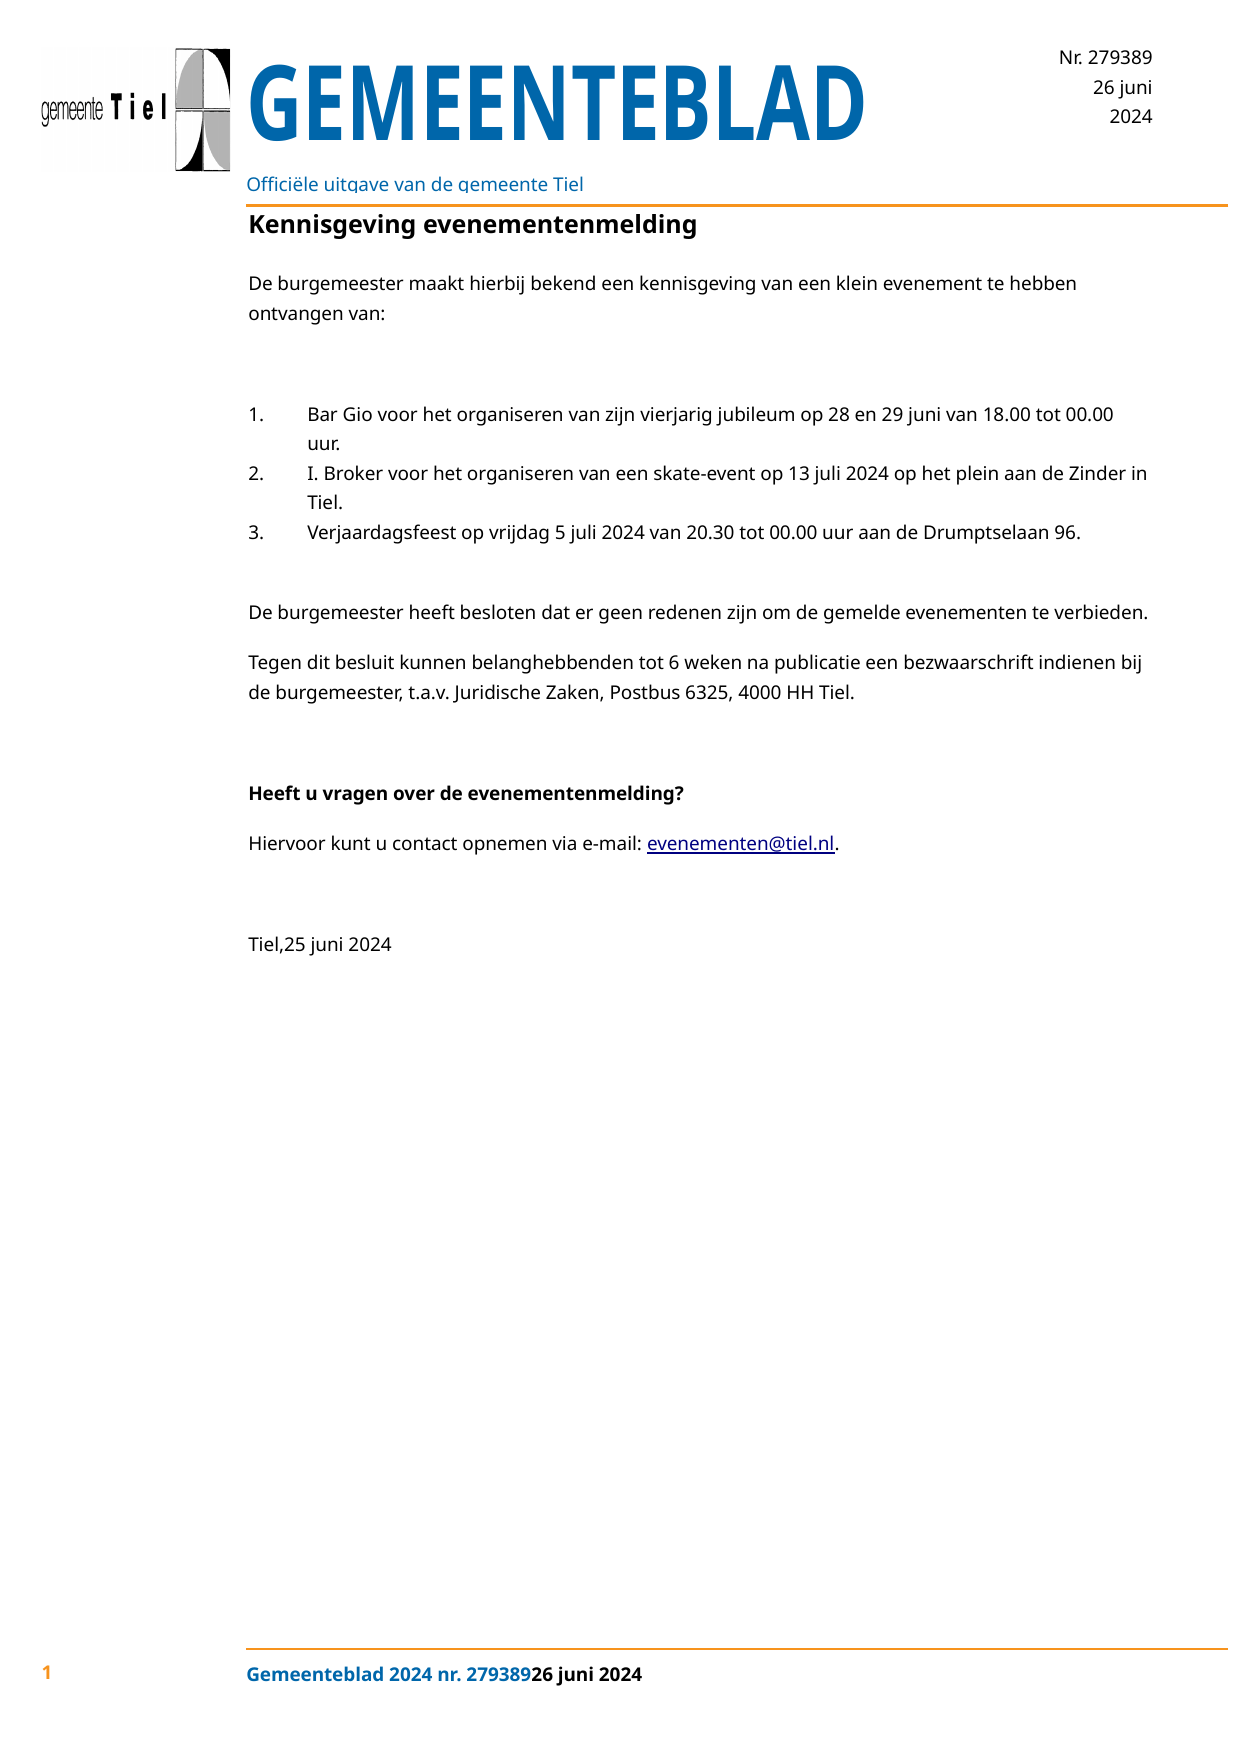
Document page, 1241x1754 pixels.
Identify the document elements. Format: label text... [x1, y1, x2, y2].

picture [41, 47, 231, 172]
list Bar Gio voor het organiseren van zijn vierjarig jubileum op 28 en 29 juni van 18.00 tot 00.00 uur. [248, 401, 1152, 456]
text De burgemeester heeft besloten dat er geen redenen zijn om de gemelde evenementen te verbieden. [248, 599, 1152, 625]
list I. Broker voor het organiseren van een skate-event op 13 juli 2024 op het plein aan de Zinder in Tiel. [248, 460, 1152, 515]
text Tegen dit besluit kunnen belanghebbenden tot 6 weken na publicatie een bezwaarschrift indienen bij de burgemeester, t.a.v. Juridische Zaken, Postbus 6325, 4000 HH Tiel. [248, 649, 1152, 705]
text De burgemeester maakt hierbij bekend een kennisgeving van een klein evenement te hebben ontvangen van: [248, 270, 1152, 326]
text Heeft u vragen over de evenementenmelding? [248, 780, 1152, 806]
text Kennisgeving evenementenmelding [248, 207, 1152, 241]
list Verjaardagsfeest op vrijdag 5 juli 2024 van 20.30 tot 00.00 uur aan de Drumptselaan 96. [248, 519, 1152, 545]
text Hiervoor kunt u contact opnemen via e-mail: evenementen@tiel.nl. [248, 830, 1152, 856]
text Tiel,25 juni 2024 [248, 931, 1152, 957]
